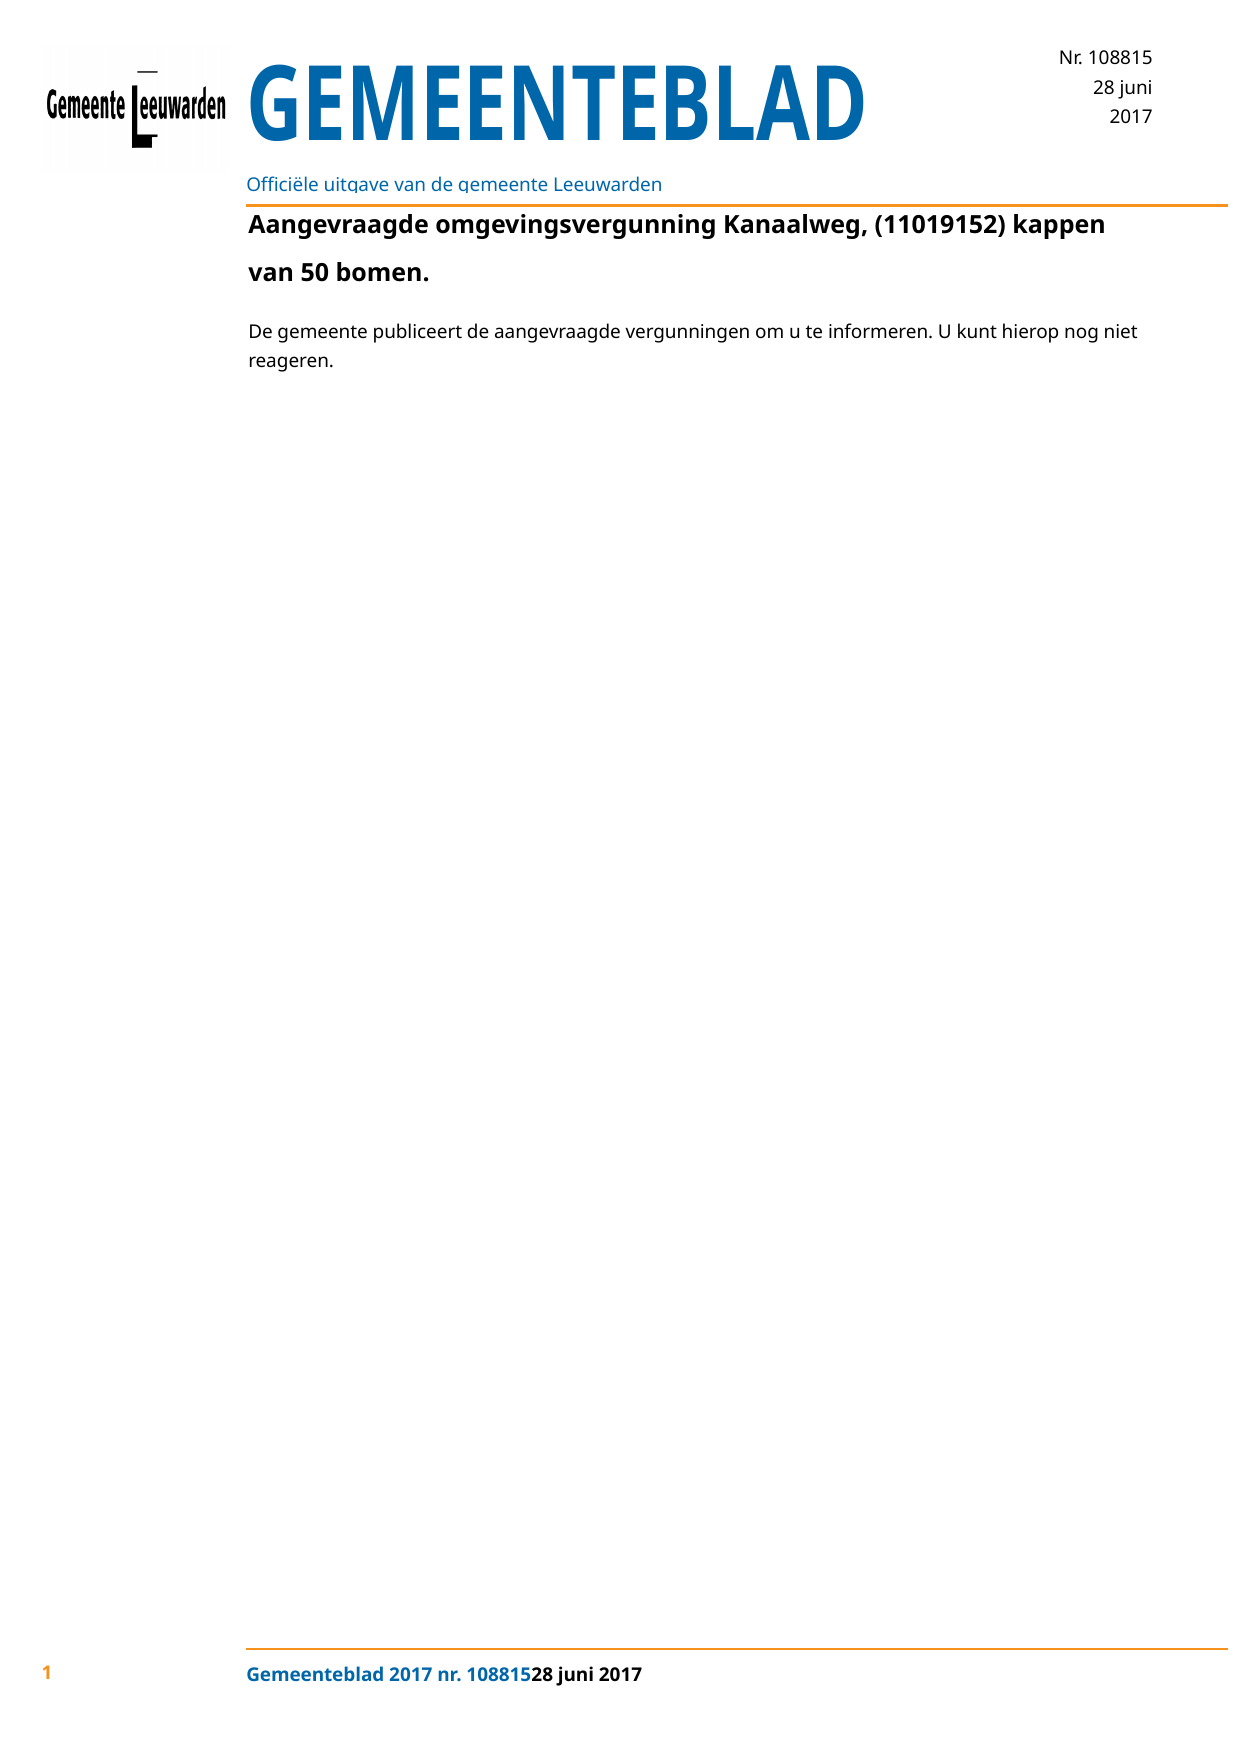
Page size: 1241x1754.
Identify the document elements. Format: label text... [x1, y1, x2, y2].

picture [41, 47, 231, 172]
text De gemeente publiceert de aangevraagde vergunningen om u te informeren. U kunt hierop nog niet reageren. [248, 318, 1152, 373]
text Aangevraagde omgevingsvergunning Kanaalweg, (11019152) kappen van 50 bomen. [248, 207, 1152, 288]
